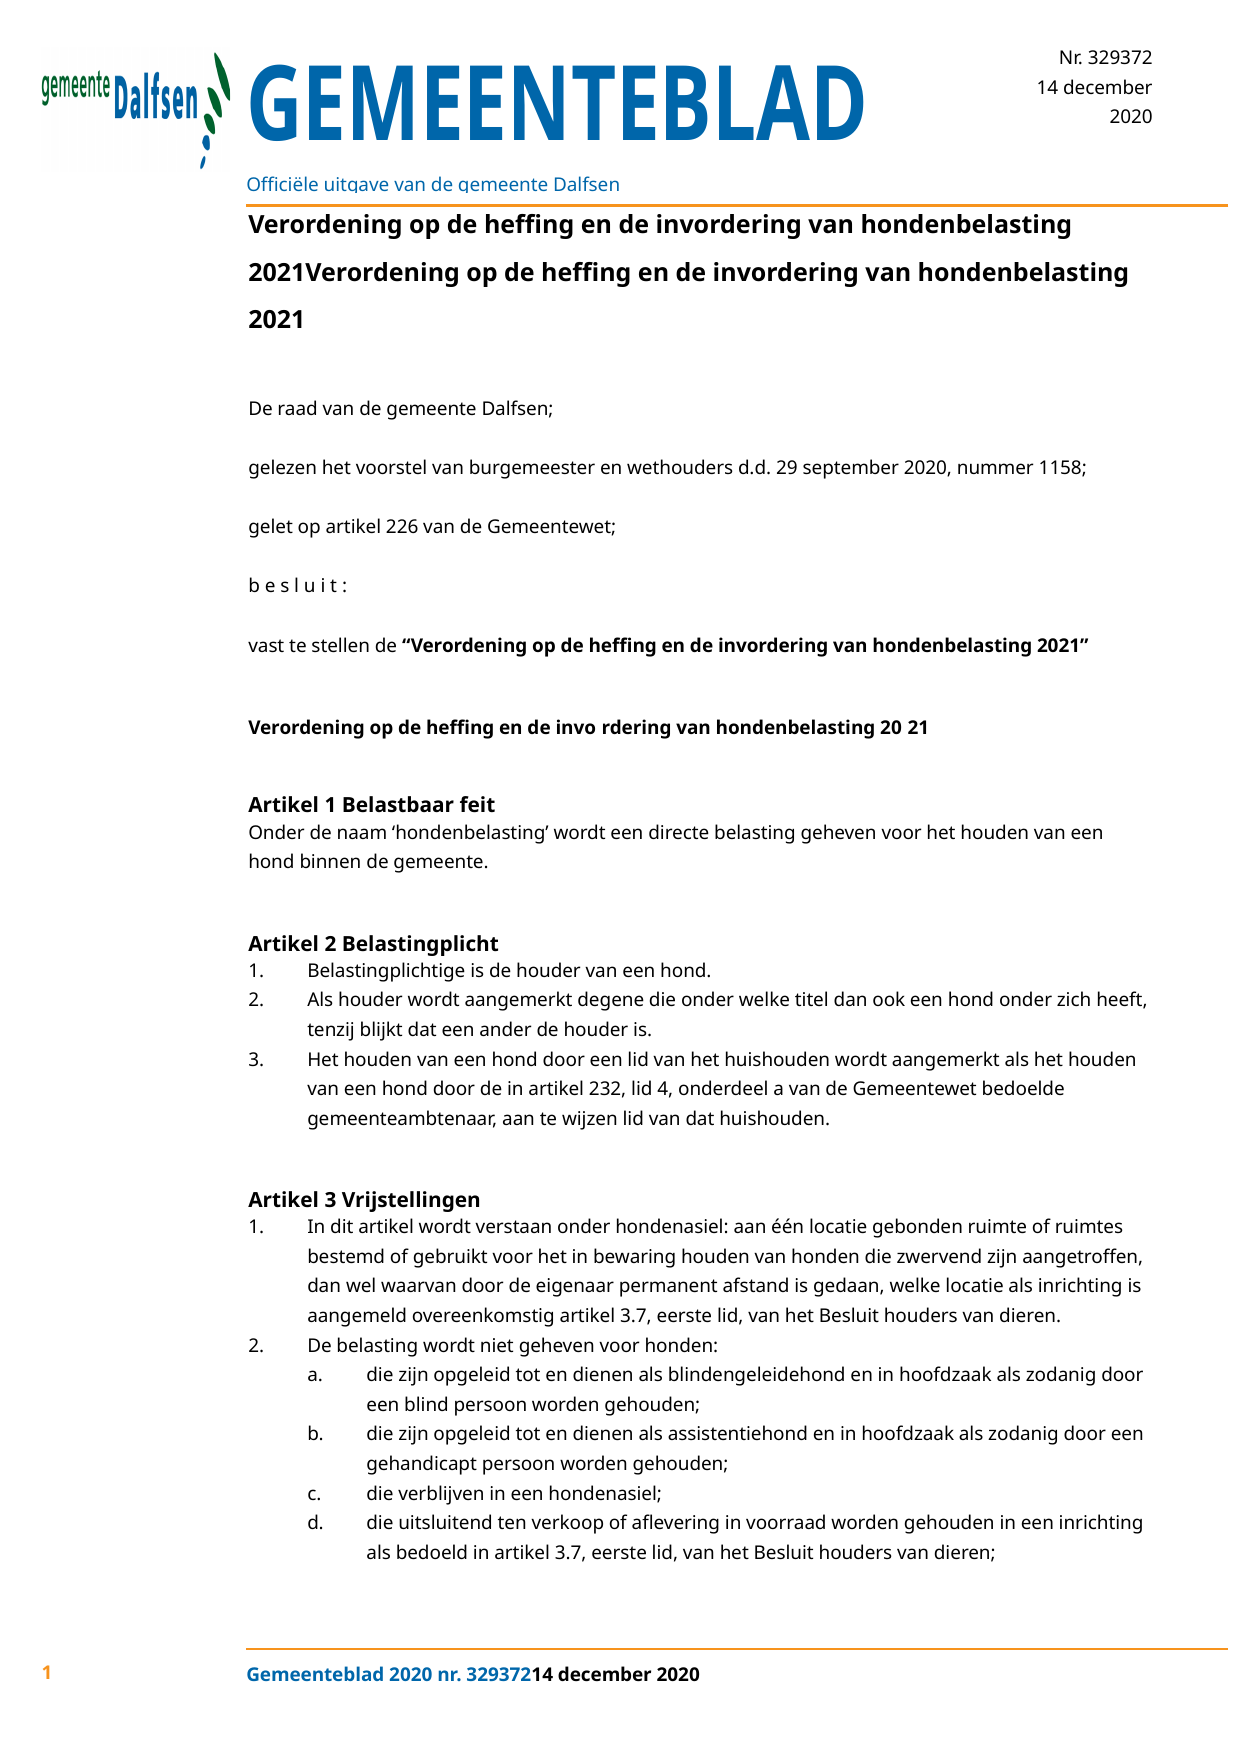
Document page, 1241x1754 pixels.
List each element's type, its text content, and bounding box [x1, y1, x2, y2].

text Artikel 3 Vrijstellingen [248, 1185, 1152, 1213]
list Het houden van een hond door een lid van het huishouden wordt aangemerkt als het houden van een hond door de in artikel 232, lid 4, onderdeel a van de Gemeentewet bedoelde gemeenteambtenaar, aan te wijzen lid van dat huishouden. [248, 1046, 1152, 1131]
list die verblijven in een hondenasiel; [307, 1480, 1152, 1505]
list die uitsluitend ten verkoop of aflevering in voorraad worden gehouden in een inrichting als bedoeld in artikel 3.7, eerste lid, van het Besluit houders van dieren; [307, 1509, 1152, 1564]
text Verordening op de heffing en de invordering van hondenbelasting 2021Verordening op de heffing en de invordering van hondenbelasting 2021 [248, 207, 1152, 336]
text Artikel 1 Belastbaar feit [248, 791, 1152, 819]
text gelet op artikel 226 van de Gemeentewet; [248, 513, 1152, 539]
list Belastingplichtige is de houder van een hond. [248, 957, 1152, 983]
list die zijn opgeleid tot en dienen als assistentiehond en in hoofdzaak als zodanig door een gehandicapt persoon worden gehouden; [307, 1421, 1152, 1476]
text Onder de naam ‘hondenbelasting’ wordt een directe belasting geheven voor het houden van een hond binnen de gemeente. [248, 819, 1152, 874]
text De raad van de gemeente Dalfsen; [248, 395, 1152, 421]
text Artikel 2 Belastingplicht [248, 929, 1152, 957]
list In dit artikel wordt verstaan onder hondenasiel: aan één locatie gebonden ruimte of ruimtes bestemd of gebruikt voor het in bewaring houden van honden die zwervend zijn aangetroffen, dan wel waarvan door de eigenaar permanent afstand is gedaan, welke locatie als inrichting is aangemeld overeenkomstig artikel 3.7, eerste lid, van het Besluit houders van dieren. [248, 1213, 1152, 1328]
picture [41, 47, 231, 172]
list Als houder wordt aangemerkt degene die onder welke titel dan ook een hond onder zich heeft, tenzij blijkt dat een ander de houder is. [248, 987, 1152, 1042]
list De belasting wordt niet geheven voor honden: [248, 1332, 1152, 1357]
text gelezen het voorstel van burgemeester en wethouders d.d. 29 september 2020, nummer 1158; [248, 454, 1152, 480]
text Verordening op de heffing en de invo rdering van hondenbelasting 20 21 [248, 712, 1152, 740]
text vast te stellen de “Verordening op de heffing en de invordering van hondenbelasting 2021” [248, 632, 1152, 657]
text b e s l u i t : [248, 573, 1152, 598]
list die zijn opgeleid tot en dienen als blindengeleidehond en in hoofdzaak als zodanig door een blind persoon worden gehouden; [307, 1361, 1152, 1417]
